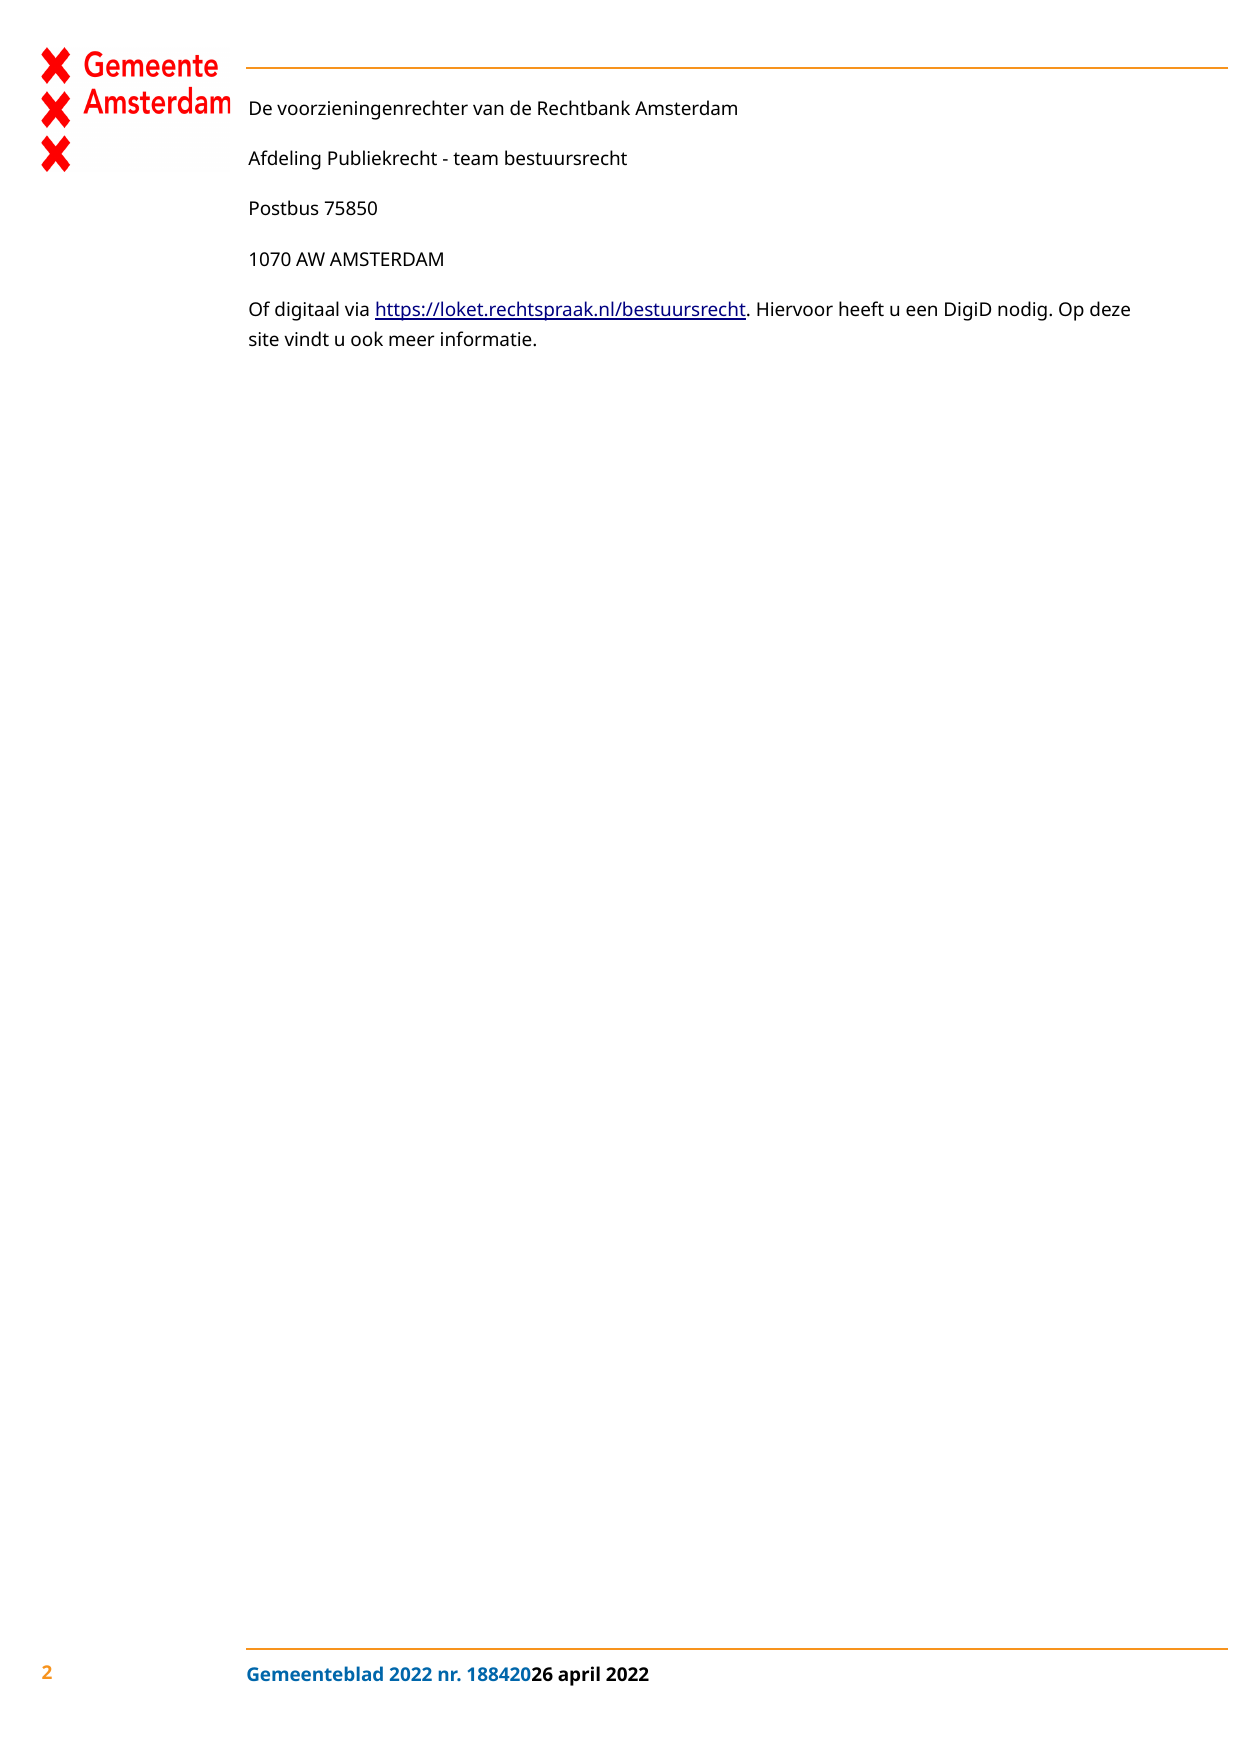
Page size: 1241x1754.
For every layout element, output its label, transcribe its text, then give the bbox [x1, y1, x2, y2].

text Postbus 75850 [248, 196, 1152, 221]
text 1070 AW AMSTERDAM [248, 246, 1152, 272]
text De voorzieningenrechter van de Rechtbank Amsterdam [248, 95, 1152, 121]
text Afdeling Publiekrecht - team bestuursrecht [248, 145, 1152, 171]
picture [41, 47, 231, 172]
text Of digitaal via https://loket.rechtspraak.nl/bestuursrecht. Hiervoor heeft u een DigiD nodig. Op deze site vindt u ook meer informatie. [248, 296, 1152, 352]
